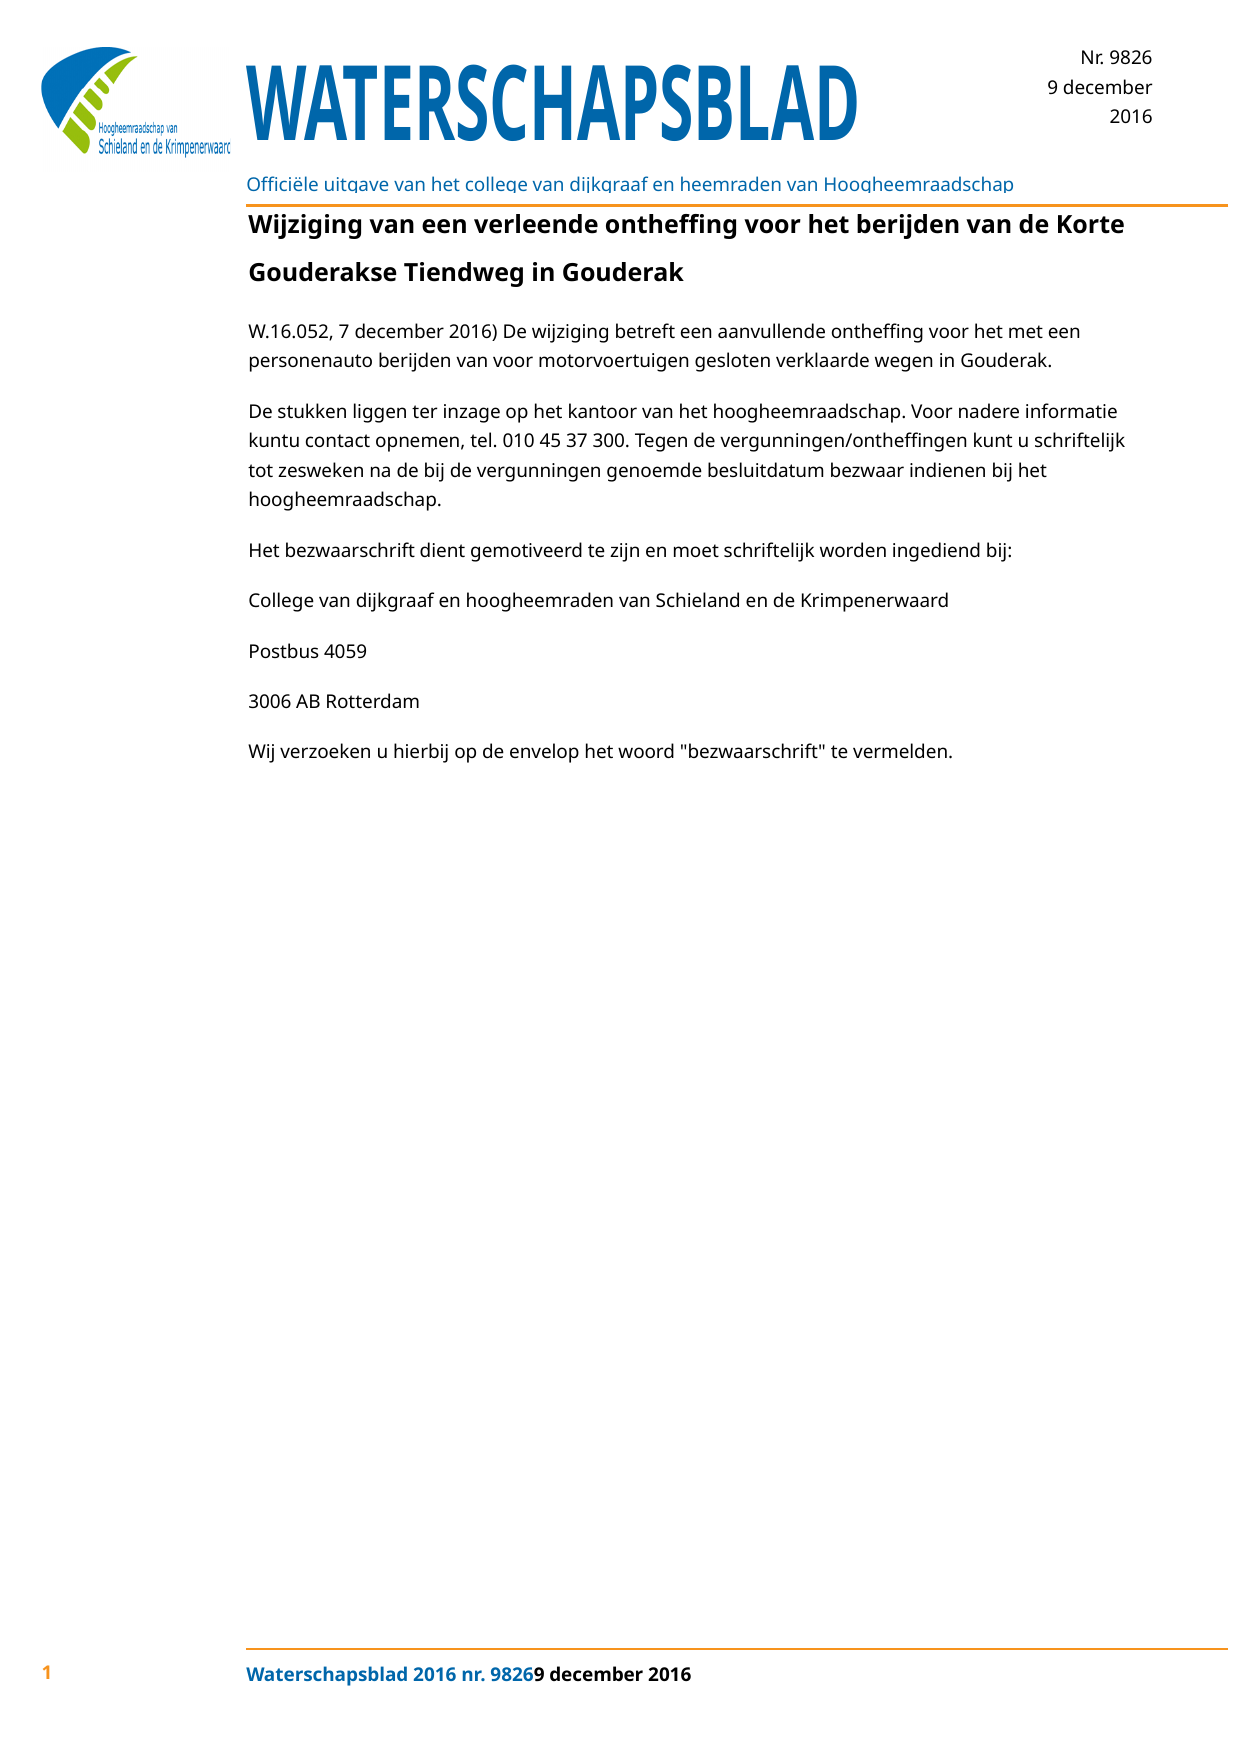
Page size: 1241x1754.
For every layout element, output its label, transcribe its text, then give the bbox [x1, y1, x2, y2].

text Postbus 4059 [248, 638, 1152, 664]
text Wijziging van een verleende ontheffing voor het berijden van de Korte Gouderakse Tiendweg in Gouderak [248, 207, 1152, 288]
text 3006 AB Rotterdam [248, 688, 1152, 714]
text College van dijkgraaf en hoogheemraden van Schieland en de Krimpenerwaard [248, 587, 1152, 613]
text Wij verzoeken u hierbij op de envelop het woord "bezwaarschrift" te vermelden. [248, 739, 1152, 764]
text De stukken liggen ter inzage op het kantoor van het hoogheemraadschap. Voor nadere informatie kuntu contact opnemen, tel. 010 45 37 300. Tegen de vergunningen/ontheffingen kunt u schriftelijk tot zesweken na de bij de vergunningen genoemde besluitdatum bezwaar indienen bij het hoogheemraadschap. [248, 398, 1152, 512]
picture [41, 47, 231, 172]
text Het bezwaarschrift dient gemotiveerd te zijn en moet schriftelijk worden ingediend bij: [248, 537, 1152, 563]
text W.16.052, 7 december 2016) De wijziging betreft een aanvullende ontheffing voor het met een personenauto berijden van voor motorvoertuigen gesloten verklaarde wegen in Gouderak. [248, 318, 1152, 373]
